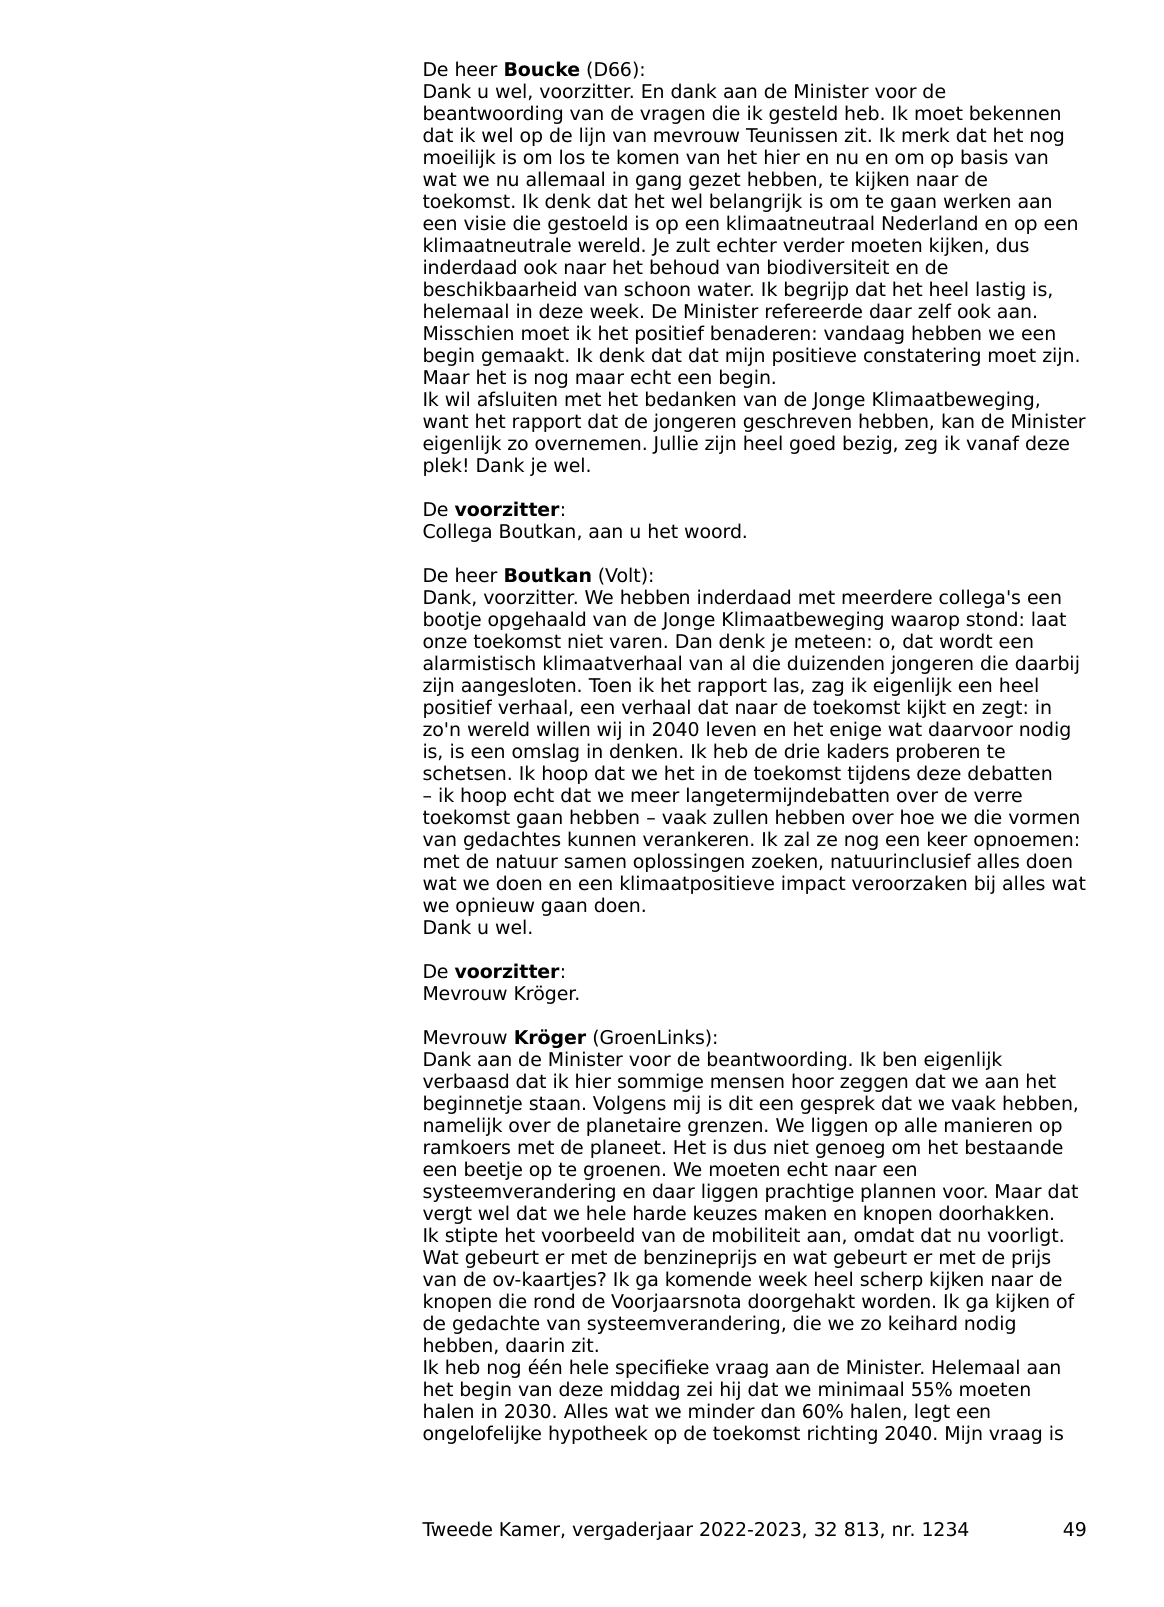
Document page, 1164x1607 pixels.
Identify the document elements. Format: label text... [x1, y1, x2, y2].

text De heer Boucke (D66): [422, 59, 1087, 81]
text Mevrouw Kröger. [422, 983, 1087, 1005]
text Dank aan de Minister voor de beantwoording. Ik ben eigenlijk verbaasd dat ik hier sommige mensen hoor zeggen dat we aan het beginnetje staan. Volgens mij is dit een gesprek dat we vaak hebben, namelijk over de planetaire grenzen. We liggen op alle manieren op ramkoers met de planeet. Het is dus niet genoeg om het bestaande een beetje op te groenen. We moeten echt naar een systeemverandering en daar liggen prachtige plannen voor. Maar dat vergt wel dat we hele harde keuzes maken en knopen doorhakken. [422, 1049, 1087, 1225]
text Collega Boutkan, aan u het woord. [422, 521, 1087, 543]
text De voorzitter: [422, 961, 1087, 983]
text Mevrouw Kröger (GroenLinks): [422, 1027, 1087, 1049]
text Ik heb nog één hele specifieke vraag aan de Minister. Helemaal aan het begin van deze middag zei hij dat we minimaal 55% moeten halen in 2030. Alles wat we minder dan 60% halen, legt een ongelofelijke hypotheek op de toekomst richting 2040. Mijn vraag is [422, 1357, 1087, 1444]
text Ik wil afsluiten met het bedanken van de Jonge Klimaatbeweging, want het rapport dat de jongeren geschreven hebben, kan de Minister eigenlijk zo overnemen. Jullie zijn heel goed bezig, zeg ik vanaf deze plek! Dank je wel. [422, 389, 1087, 477]
text Dank u wel, voorzitter. En dank aan de Minister voor de beantwoording van de vragen die ik gesteld heb. Ik moet bekennen dat ik wel op de lijn van mevrouw Teunissen zit. Ik merk dat het nog moeilijk is om los te komen van het hier en nu en om op basis van wat we nu allemaal in gang gezet hebben, te kijken naar de toekomst. Ik denk dat het wel belangrijk is om te gaan werken aan een visie die gestoeld is op een klimaatneutraal Nederland en op een klimaatneutrale wereld. Je zult echter verder moeten kijken, dus inderdaad ook naar het behoud van biodiversiteit en de beschikbaarheid van schoon water. Ik begrijp dat het heel lastig is, helemaal in deze week. De Minister refereerde daar zelf ook aan. Misschien moet ik het positief benaderen: vandaag hebben we een begin gemaakt. Ik denk dat dat mijn positieve constatering moet zijn. Maar het is nog maar echt een begin. [422, 81, 1087, 389]
text Ik stipte het voorbeeld van de mobiliteit aan, omdat dat nu voorligt. Wat gebeurt er met de benzineprijs en wat gebeurt er met de prijs van de ov-kaartjes? Ik ga komende week heel scherp kijken naar de knopen die rond de Voorjaarsnota doorgehakt worden. Ik ga kijken of de gedachte van systeemverandering, die we zo keihard nodig hebben, daarin zit. [422, 1225, 1087, 1357]
text Dank, voorzitter. We hebben inderdaad met meerdere collega's een bootje opgehaald van de Jonge Klimaatbeweging waarop stond: laat onze toekomst niet varen. Dan denk je meteen: o, dat wordt een alarmistisch klimaatverhaal van al die duizenden jongeren die daarbij zijn aangesloten. Toen ik het rapport las, zag ik eigenlijk een heel positief verhaal, een verhaal dat naar de toekomst kijkt en zegt: in zo'n wereld willen wij in 2040 leven en het enige wat daarvoor nodig is, is een omslag in denken. Ik heb de drie kaders proberen te schetsen. Ik hoop dat we het in de toekomst tijdens deze debatten – ik hoop echt dat we meer langetermijndebatten over de verre toekomst gaan hebben – vaak zullen hebben over hoe we die vormen van gedachtes kunnen verankeren. Ik zal ze nog een keer opnoemen: met de natuur samen oplossingen zoeken, natuurinclusief alles doen wat we doen en een klimaatpositieve impact veroorzaken bij alles wat we opnieuw gaan doen. [422, 587, 1087, 917]
text De voorzitter: [422, 499, 1087, 521]
text De heer Boutkan (Volt): [422, 565, 1087, 587]
text Dank u wel. [422, 917, 1087, 939]
